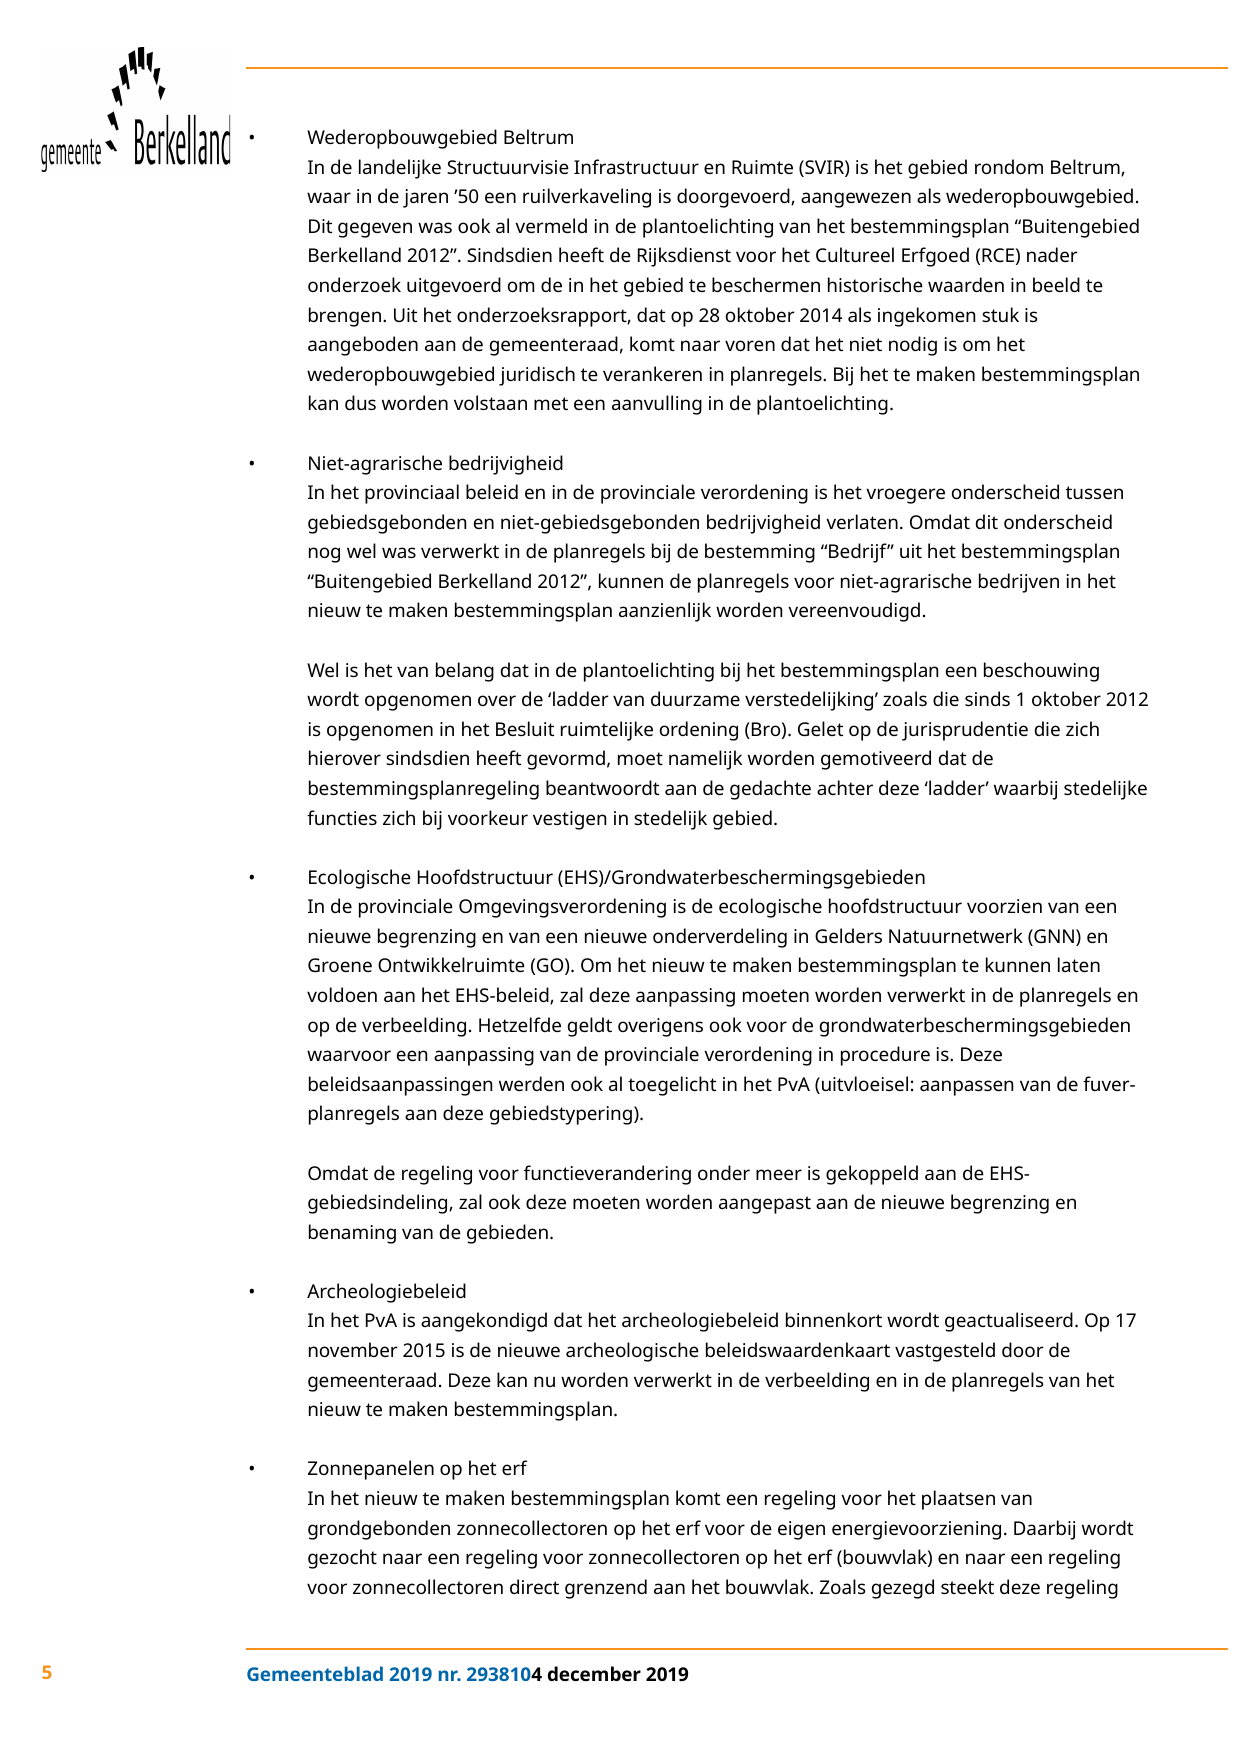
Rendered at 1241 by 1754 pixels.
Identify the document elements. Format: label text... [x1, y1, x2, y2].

list Archeologiebeleid [248, 1278, 1152, 1304]
list Ecologische Hoofdstructuur (EHS)/Grondwaterbeschermingsgebieden [248, 864, 1152, 890]
list In het PvA is aangekondigd dat het archeologiebeleid binnenkort wordt geactualiseerd. Op 17 november 2015 is de nieuwe archeologische beleidswaardenkaart vastgesteld door de gemeenteraad. Deze kan nu worden verwerkt in de verbeelding en in de planregels van het nieuw te maken bestemmingsplan. [248, 1308, 1152, 1422]
list Niet-agrarische bedrijvigheid [248, 450, 1152, 476]
list Wel is het van belang dat in de plantoelichting bij het bestemmingsplan een beschouwing wordt opgenomen over de ‘ladder van duurzame verstedelijking’ zoals die sinds 1 oktober 2012 is opgenomen in het Besluit ruimtelijke ordening (Bro). Gelet op de jurisprudentie die zich hierover sindsdien heeft gevormd, moet namelijk worden gemotiveerd dat de bestemmingsplanregeling beantwoordt aan de gedachte achter deze ‘ladder’ waarbij stedelijke functies zich bij voorkeur vestigen in stedelijk gebied. [248, 657, 1152, 831]
list Omdat de regeling voor functieverandering onder meer is gekoppeld aan de EHS-gebiedsindeling, zal ook deze moeten worden aangepast aan de nieuwe begrenzing en benaming van de gebieden. [248, 1160, 1152, 1245]
list In het nieuw te maken bestemmingsplan komt een regeling voor het plaatsen van grondgebonden zonnecollectoren op het erf voor de eigen energievoorziening. Daarbij wordt gezocht naar een regeling voor zonnecollectoren op het erf (bouwvlak) en naar een regeling voor zonnecollectoren direct grenzend aan het bouwvlak. Zoals gezegd steekt deze regeling [248, 1485, 1152, 1600]
list In de landelijke Structuurvisie Infrastructuur en Ruimte (SVIR) is het gebied rondom Beltrum, waar in de jaren ’50 een ruilverkaveling is doorgevoerd, aangewezen als wederopbouwgebied. Dit gegeven was ook al vermeld in de plantoelichting van het bestemmingsplan “Buitengebied Berkelland 2012”. Sindsdien heeft de Rijksdienst voor het Cultureel Erfgoed (RCE) nader onderzoek uitgevoerd om de in het gebied te beschermen historische waarden in beeld te brengen. Uit het onderzoeksrapport, dat op 28 oktober 2014 als ingekomen stuk is aangeboden aan de gemeenteraad, komt naar voren dat het niet nodig is om het wederopbouwgebied juridisch te verankeren in planregels. Bij het te maken bestemmingsplan kan dus worden volstaan met een aanvulling in de plantoelichting. [248, 154, 1152, 416]
picture [41, 47, 231, 172]
list In de provinciale Omgevingsverordening is de ecologische hoofdstructuur voorzien van een nieuwe begrenzing en van een nieuwe onderverdeling in Gelders Natuurnetwerk (GNN) en Groene Ontwikkelruimte (GO). Om het nieuw te maken bestemmingsplan te kunnen laten voldoen aan het EHS-beleid, zal deze aanpassing moeten worden verwerkt in de planregels en op de verbeelding. Hetzelfde geldt overigens ook voor de grondwaterbeschermingsgebieden waarvoor een aanpassing van de provinciale verordening in procedure is. Deze beleidsaanpassingen werden ook al toegelicht in het PvA (uitvloeisel: aanpassen van de fuver-planregels aan deze gebiedstypering). [248, 893, 1152, 1126]
list Zonnepanelen op het erf [248, 1456, 1152, 1481]
list In het provinciaal beleid en in de provinciale verordening is het vroegere onderscheid tussen gebiedsgebonden en niet-gebiedsgebonden bedrijvigheid verlaten. Omdat dit onderscheid nog wel was verwerkt in de planregels bij de bestemming “Bedrijf” uit het bestemmingsplan “Buitengebied Berkelland 2012”, kunnen de planregels voor niet-agrarische bedrijven in het nieuw te maken bestemmingsplan aanzienlijk worden vereenvoudigd. [248, 479, 1152, 623]
list Wederopbouwgebied Beltrum [248, 124, 1152, 150]
